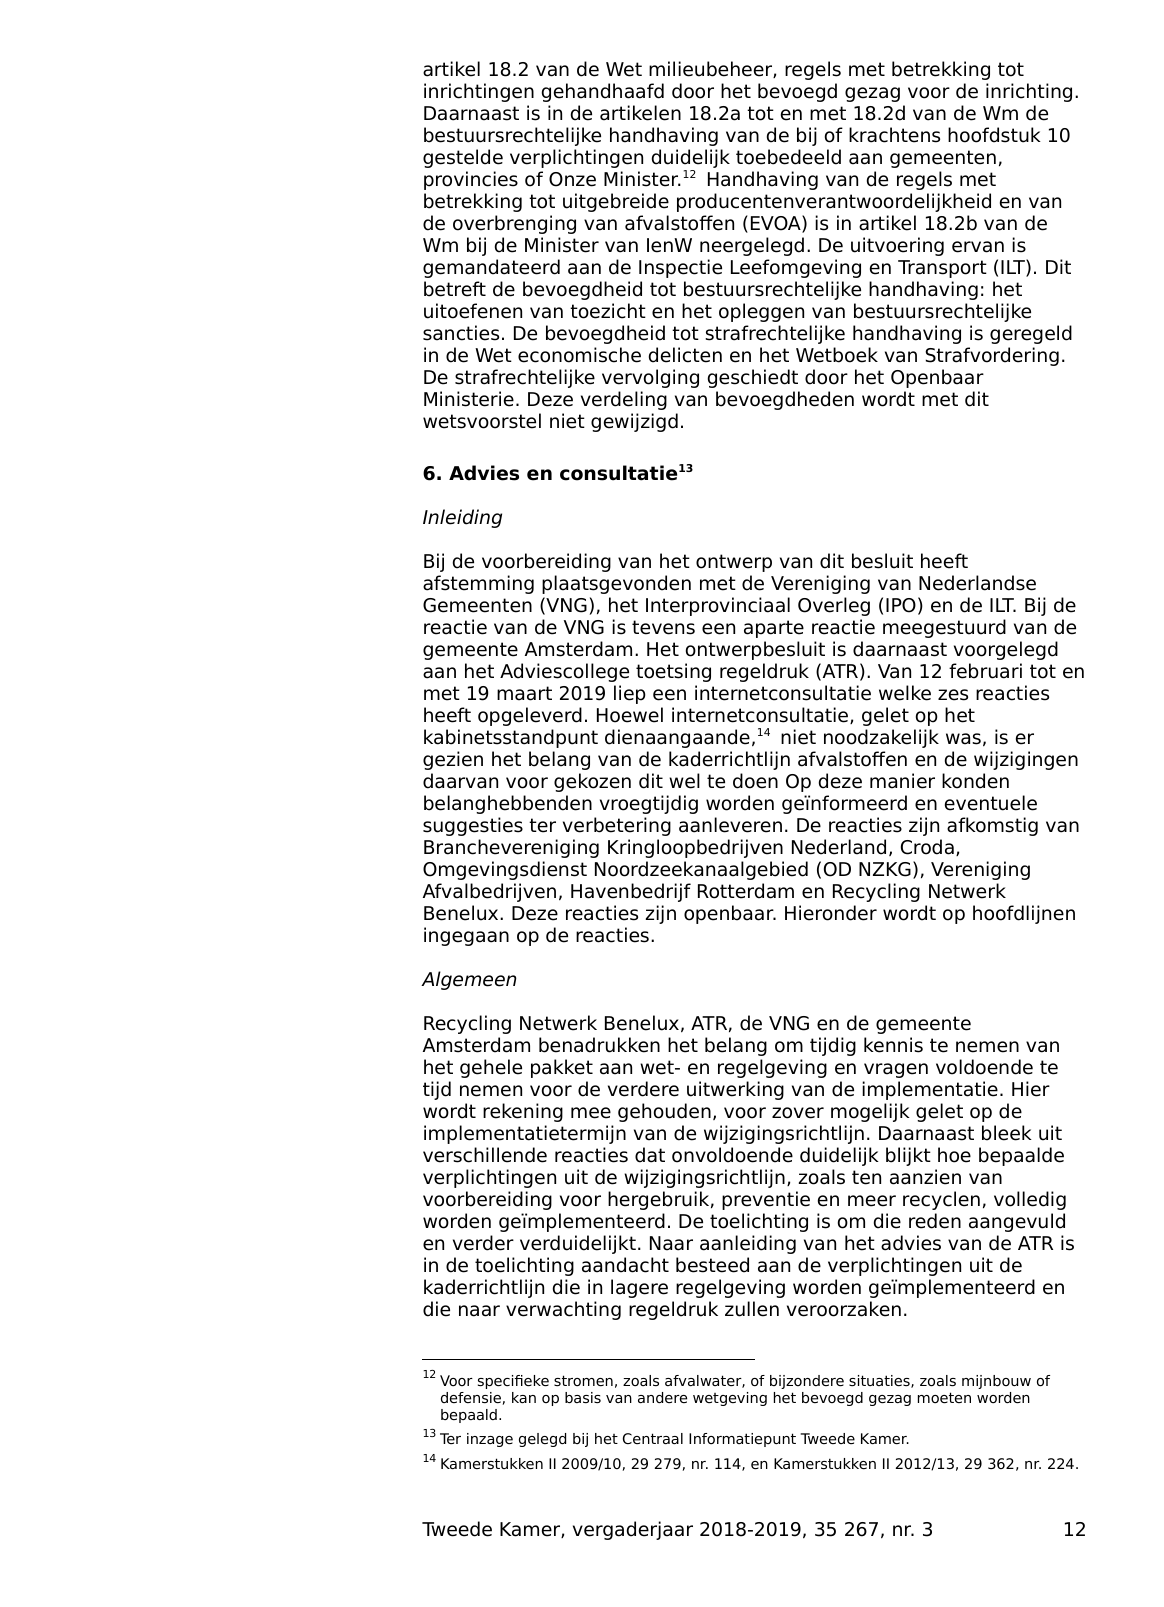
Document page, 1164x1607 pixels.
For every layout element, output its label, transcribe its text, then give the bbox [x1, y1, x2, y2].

text Voor specifieke stromen, zoals afvalwater, of bijzondere situaties, zoals mijnbouw of defensie, kan op basis van andere wetgeving het bevoegd gezag moeten worden bepaald. [422, 1368, 1087, 1424]
subtitle Algemeen [422, 969, 1087, 991]
text Recycling Netwerk Benelux, ATR, de VNG en de gemeente Amsterdam benadrukken het belang om tijdig kennis te nemen van het gehele pakket aan wet- en regelgeving en vragen voldoende te tijd nemen voor de verdere uitwerking van de implementatie. Hier wordt rekening mee gehouden, voor zover mogelijk gelet op de implementatietermijn van de wijzigingsrichtlijn. Daarnaast bleek uit verschillende reacties dat onvoldoende duidelijk blijkt hoe bepaalde verplichtingen uit de wijzigingsrichtlijn, zoals ten aanzien van voorbereiding voor hergebruik, preventie en meer recyclen, volledig worden geïmplementeerd. De toelichting is om die reden aangevuld en verder verduidelijkt. Naar aanleiding van het advies van de ATR is in de toelichting aandacht besteed aan de verplichtingen uit de kaderrichtlijn die in lagere regelgeving worden geïmplementeerd en die naar verwachting regeldruk zullen veroorzaken. [422, 1013, 1087, 1321]
text Kamerstukken II 2009/10, 29 279, nr. 114, en Kamerstukken II 2012/13, 29 362, nr. 224. [422, 1452, 1087, 1474]
subtitle 6. Advies en consultatie [422, 463, 1087, 485]
text Ter inzage gelegd bij het Centraal Informatiepunt Tweede Kamer. [422, 1427, 1087, 1449]
text artikel 18.2 van de Wet milieubeheer, regels met betrekking tot inrichtingen gehandhaafd door het bevoegd gezag voor de inrichting. Daarnaast is in de artikelen 18.2a tot en met 18.2d van de Wm de bestuursrechtelijke handhaving van de bij of krachtens hoofdstuk 10 gestelde verplichtingen duidelijk toebedeeld aan gemeenten, provincies of Onze Minister. Handhaving van de regels met betrekking tot uitgebreide producentenverantwoordelijkheid en van de overbrenging van afvalstoffen (EVOA) is in artikel 18.2b van de Wm bij de Minister van IenW neergelegd. De uitvoering ervan is gemandateerd aan de Inspectie Leefomgeving en Transport (ILT). Dit betreft de bevoegdheid tot bestuursrechtelijke handhaving: het uitoefenen van toezicht en het opleggen van bestuursrechtelijke sancties. De bevoegdheid tot strafrechtelijke handhaving is geregeld in de Wet economische delicten en het Wetboek van Strafvordering. De strafrechtelijke vervolging geschiedt door het Openbaar Ministerie. Deze verdeling van bevoegdheden wordt met dit wetsvoorstel niet gewijzigd. [422, 59, 1087, 433]
subtitle Inleiding [422, 507, 1087, 529]
text Bij de voorbereiding van het ontwerp van dit besluit heeft afstemming plaatsgevonden met de Vereniging van Nederlandse Gemeenten (VNG), het Interprovinciaal Overleg (IPO) en de ILT. Bij de reactie van de VNG is tevens een aparte reactie meegestuurd van de gemeente Amsterdam. Het ontwerpbesluit is daarnaast voorgelegd aan het Adviescollege toetsing regeldruk (ATR). Van 12 februari tot en met 19 maart 2019 liep een internetconsultatie welke zes reacties heeft opgeleverd. Hoewel internetconsultatie, gelet op het kabinetsstandpunt dienaangaande, niet noodzakelijk was, is er gezien het belang van de kaderrichtlijn afvalstoffen en de wijzigingen daarvan voor gekozen dit wel te doen Op deze manier konden belanghebbenden vroegtijdig worden geïnformeerd en eventuele suggesties ter verbetering aanleveren. De reacties zijn afkomstig van Branchevereniging Kringloopbedrijven Nederland, Croda, Omgevingsdienst Noordzeekanaalgebied (OD NZKG), Vereniging Afvalbedrijven, Havenbedrijf Rotterdam en Recycling Netwerk Benelux. Deze reacties zijn openbaar. Hieronder wordt op hoofdlijnen ingegaan op de reacties. [422, 551, 1087, 947]
